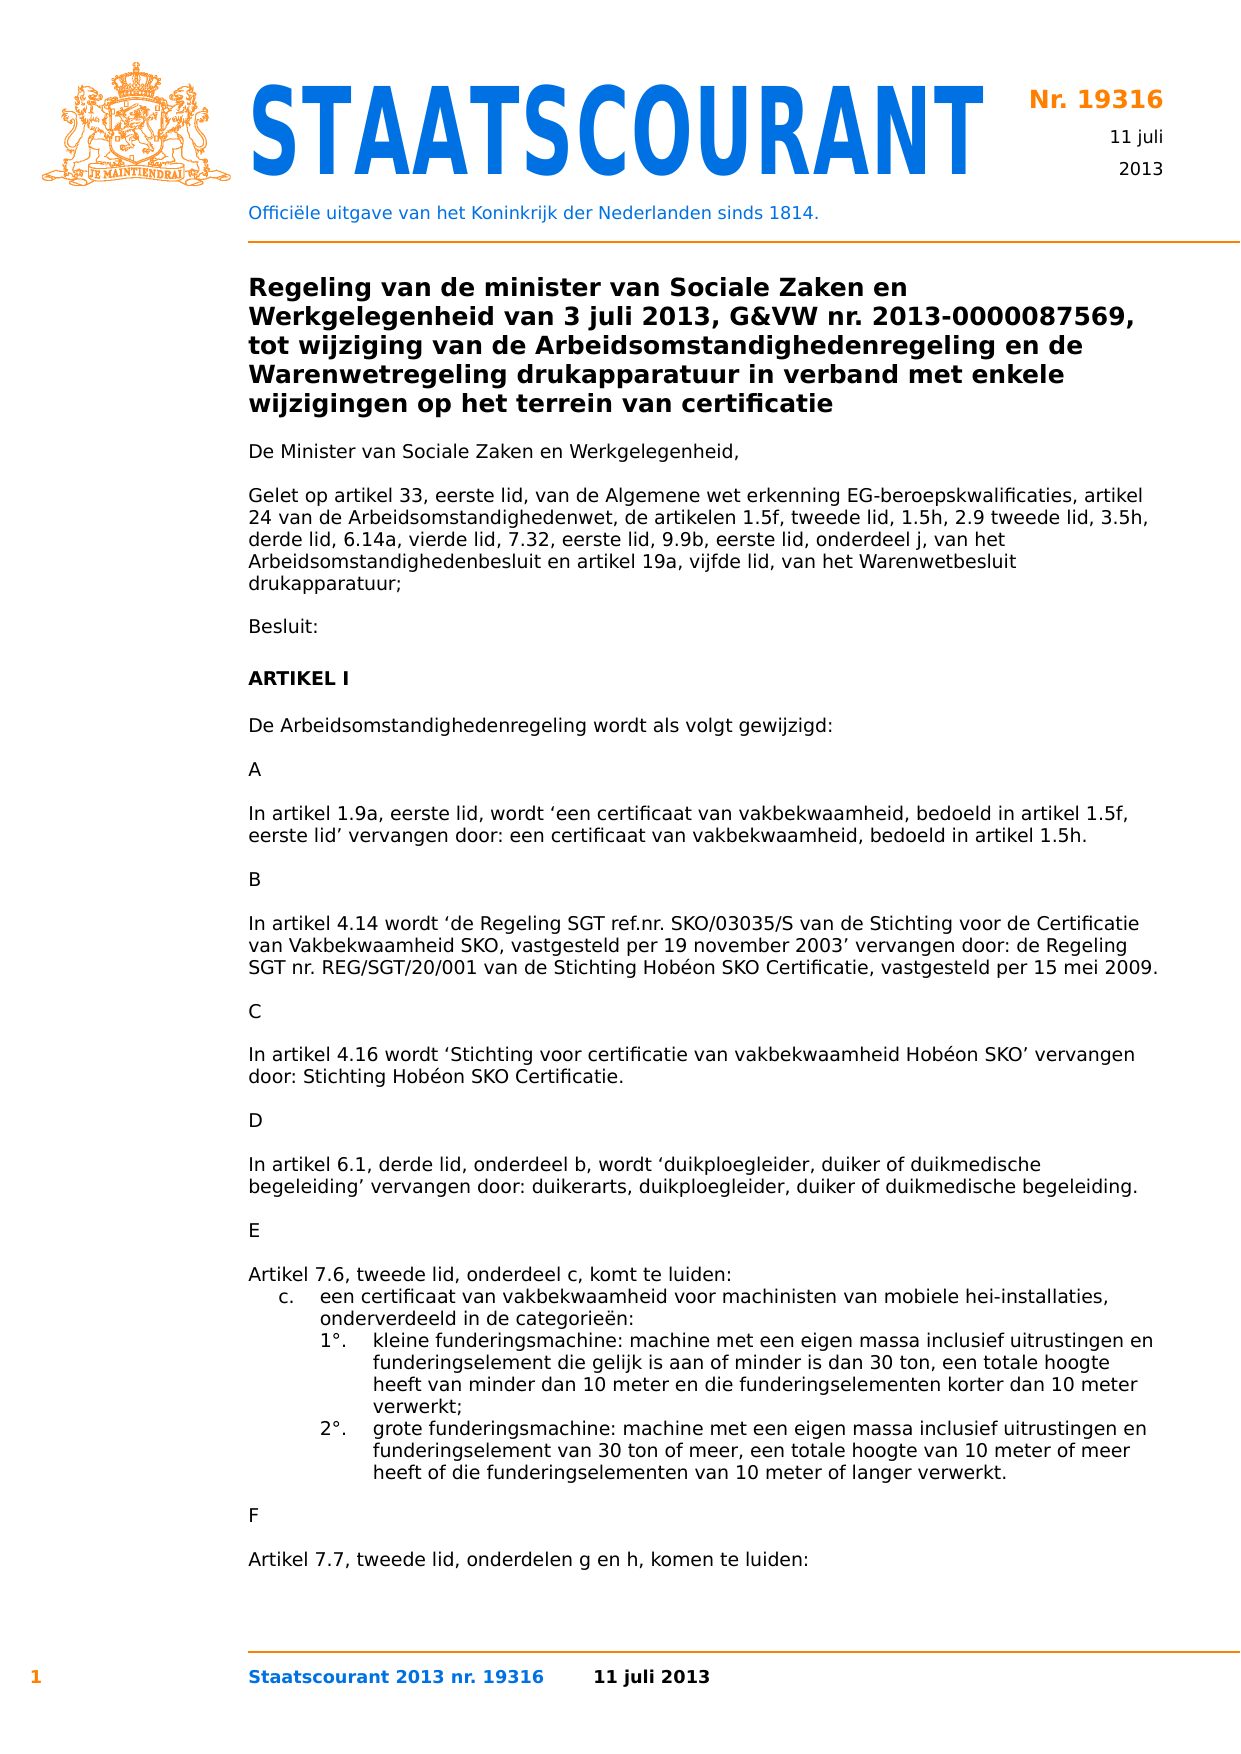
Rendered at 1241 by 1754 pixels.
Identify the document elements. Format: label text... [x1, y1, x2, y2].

picture [41, 62, 231, 186]
table_header STAATSCOURANT [248, 62, 998, 203]
text c. een certificaat van vakbekwaamheid voor machinisten van mobiele hei-installaties, onderverdeeld in de categorieën: [278, 1286, 1163, 1330]
text Artikel 7.6, tweede lid, onderdeel c, komt te luiden: [248, 1264, 1163, 1286]
text E [248, 1220, 1163, 1242]
text F [248, 1505, 1163, 1527]
table_cell Officiële uitgave van het Koninkrijk der Nederlanden sinds 1814. [248, 203, 1240, 241]
table_header Nr. 19316 [998, 62, 1240, 121]
text 2°. grote funderingsmachine: machine met een eigen massa inclusief uitrustingen en funderingselement van 30 ton of meer, een totale hoogte van 10 meter of meer heeft of die funderingselementen van 10 meter of langer verwerkt. [319, 1418, 1163, 1483]
text D [248, 1110, 1163, 1132]
table_cell 2013 [998, 153, 1240, 203]
text Besluit: [248, 616, 1163, 638]
text De Minister van Sociale Zaken en Werkgelegenheid, [248, 441, 1163, 463]
text In artikel 6.1, derde lid, onderdeel b, wordt ‘duikploegleider, duiker of duikmedische begeleiding’ vervangen door: duikerarts, duikploegleider, duiker of duikmedische begeleiding. [248, 1154, 1163, 1198]
text Artikel 7.7, tweede lid, onderdelen g en h, komen te luiden: [248, 1549, 1163, 1571]
text A [248, 759, 1163, 781]
text In artikel 1.9a, eerste lid, wordt ‘een certificaat van vakbekwaamheid, bedoeld in artikel 1.5f, eerste lid’ vervangen door: een certificaat van vakbekwaamheid, bedoeld in artikel 1.5h. [248, 803, 1163, 847]
subtitle Regeling van de minister van Sociale Zaken en Werkgelegenheid van 3 juli 2013, G&VW nr. 2013-0000087569, tot wijziging van de Arbeidsomstandighedenregeling en de Warenwetregeling drukapparatuur in verband met enkele wijzigingen op het terrein van certificatie [248, 273, 1163, 419]
text In artikel 4.14 wordt ‘de Regeling SGT ref.nr. SKO/03035/S van de Stichting voor de Certificatie van Vakbekwaamheid SKO, vastgesteld per 19 november 2003’ vervangen door: de Regeling SGT nr. REG/SGT/20/001 van de Stichting Hobéon SKO Certificatie, vastgesteld per 15 mei 2009. [248, 913, 1163, 979]
table_header [25, 62, 248, 241]
text C [248, 1001, 1163, 1022]
table_cell 11 juli [998, 121, 1240, 153]
text 1°. kleine funderingsmachine: machine met een eigen massa inclusief uitrustingen en funderingselement die gelijk is aan of minder is dan 30 ton, een totale hoogte heeft van minder dan 10 meter en die funderingselementen korter dan 10 meter verwerkt; [319, 1330, 1163, 1418]
text Gelet op artikel 33, eerste lid, van de Algemene wet erkenning EG-beroepskwalificaties, artikel 24 van de Arbeidsomstandighedenwet, de artikelen 1.5f, tweede lid, 1.5h, 2.9 tweede lid, 3.5h, derde lid, 6.14a, vierde lid, 7.32, eerste lid, 9.9b, eerste lid, onderdeel j, van het Arbeidsomstandighedenbesluit en artikel 19a, vijfde lid, van het Warenwetbesluit drukapparatuur; [248, 484, 1163, 594]
subtitle ARTIKEL I [248, 668, 1163, 690]
text B [248, 869, 1163, 891]
text In artikel 4.16 wordt ‘Stichting voor certificatie van vakbekwaamheid Hobéon SKO’ vervangen door: Stichting Hobéon SKO Certificatie. [248, 1044, 1163, 1088]
text De Arbeidsomstandighedenregeling wordt als volgt gewijzigd: [248, 715, 1163, 737]
